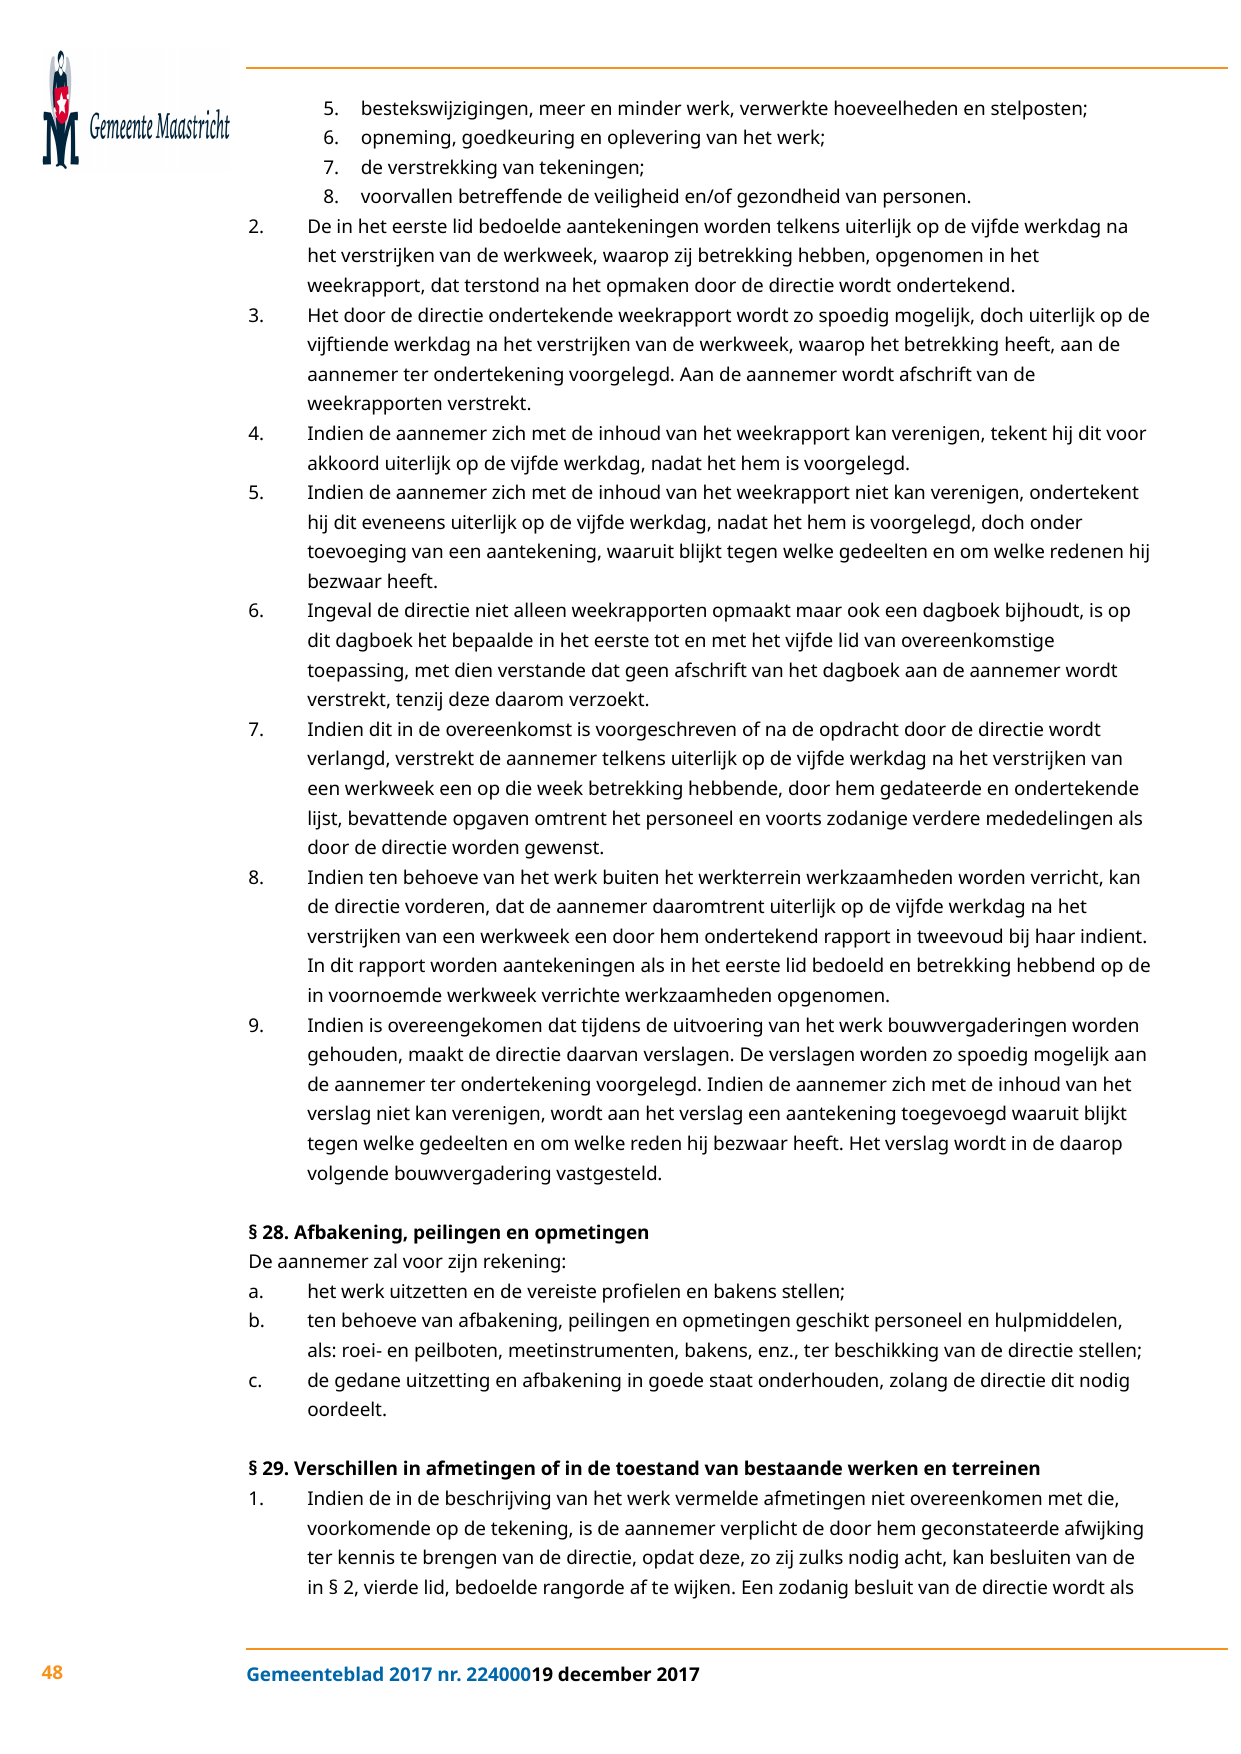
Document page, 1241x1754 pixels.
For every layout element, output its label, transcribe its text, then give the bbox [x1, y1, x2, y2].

list opneming, goedkeuring en oplevering van het werk; [323, 124, 1152, 150]
list Indien de aannemer zich met de inhoud van het weekrapport kan verenigen, tekent hij dit voor akkoord uiterlijk op de vijfde werkdag, nadat het hem is voorgelegd. [248, 420, 1152, 476]
text § 28. Afbakening, peilingen en opmetingen [248, 1219, 1152, 1245]
list de gedane uitzetting en afbakening in goede staat onderhouden, zolang de directie dit nodig oordeelt. [248, 1367, 1152, 1422]
text § 29. Verschillen in afmetingen of in de toestand van bestaande werken en terreinen [248, 1456, 1152, 1481]
list Indien ten behoeve van het werk buiten het werkterrein werkzaamheden worden verricht, kan de directie vorderen, dat de aannemer daaromtrent uiterlijk op de vijfde werkdag na het verstrijken van een werkweek een door hem ondertekend rapport in tweevoud bij haar indient. In dit rapport worden aantekeningen als in het eerste lid bedoeld en betrekking hebbend op de in voornoemde werkweek verrichte werkzaamheden opgenomen. [248, 864, 1152, 1008]
list Indien de aannemer zich met de inhoud van het weekrapport niet kan verenigen, ondertekent hij dit eveneens uiterlijk op de vijfde werkdag, nadat het hem is voorgelegd, doch onder toevoeging van een aantekening, waaruit blijkt tegen welke gedeelten en om welke redenen hij bezwaar heeft. [248, 479, 1152, 594]
list voorvallen betreffende de veiligheid en/of gezondheid van personen. [323, 183, 1152, 209]
list ten behoeve van afbakening, peilingen en opmetingen geschikt personeel en hulpmiddelen, als: roei- en peilboten, meetinstrumenten, bakens, enz., ter beschikking van de directie stellen; [248, 1308, 1152, 1363]
list Indien dit in de overeenkomst is voorgeschreven of na de opdracht door de directie wordt verlangd, verstrekt de aannemer telkens uiterlijk op de vijfde werkdag na het verstrijken van een werkweek een op die week betrekking hebbende, door hem gedateerde en ondertekende lijst, bevattende opgaven omtrent het personeel en voorts zodanige verdere mededelingen als door de directie worden gewenst. [248, 716, 1152, 860]
list Ingeval de directie niet alleen weekrapporten opmaakt maar ook een dagboek bijhoudt, is op dit dagboek het bepaalde in het eerste tot en met het vijfde lid van overeenkomstige toepassing, met dien verstande dat geen afschrift van het dagboek aan de aannemer wordt verstrekt, tenzij deze daarom verzoekt. [248, 598, 1152, 712]
list het werk uitzetten en de vereiste profielen en bakens stellen; [248, 1278, 1152, 1304]
list bestekswijzigingen, meer en minder werk, verwerkte hoeveelheden en stelposten; [323, 95, 1152, 121]
list Het door de directie ondertekende weekrapport wordt zo spoedig mogelijk, doch uiterlijk op de vijftiende werkdag na het verstrijken van de werkweek, waarop het betrekking heeft, aan de aannemer ter ondertekening voorgelegd. Aan de aannemer wordt afschrift van de weekrapporten verstrekt. [248, 302, 1152, 416]
list Indien de in de beschrijving van het werk vermelde afmetingen niet overeenkomen met die, voorkomende op de tekening, is de aannemer verplicht de door hem geconstateerde afwijking ter kennis te brengen van de directie, opdat deze, zo zij zulks nodig acht, kan besluiten van de in § 2, vierde lid, bedoelde rangorde af te wijken. Een zodanig besluit van de directie wordt als [248, 1485, 1152, 1600]
list de verstrekking van tekeningen; [323, 154, 1152, 180]
list Indien is overeengekomen dat tijdens de uitvoering van het werk bouwvergaderingen worden gehouden, maakt de directie daarvan verslagen. De verslagen worden zo spoedig mogelijk aan de aannemer ter ondertekening voorgelegd. Indien de aannemer zich met de inhoud van het verslag niet kan verenigen, wordt aan het verslag een aantekening toegevoegd waaruit blijkt tegen welke gedeelten en om welke reden hij bezwaar heeft. Het verslag wordt in de daarop volgende bouwvergadering vastgesteld. [248, 1012, 1152, 1186]
text De aannemer zal voor zijn rekening: [248, 1248, 1152, 1274]
list De in het eerste lid bedoelde aantekeningen worden telkens uiterlijk op de vijfde werkdag na het verstrijken van de werkweek, waarop zij betrekking hebben, opgenomen in het weekrapport, dat terstond na het opmaken door de directie wordt ondertekend. [248, 213, 1152, 298]
picture [41, 47, 231, 172]
